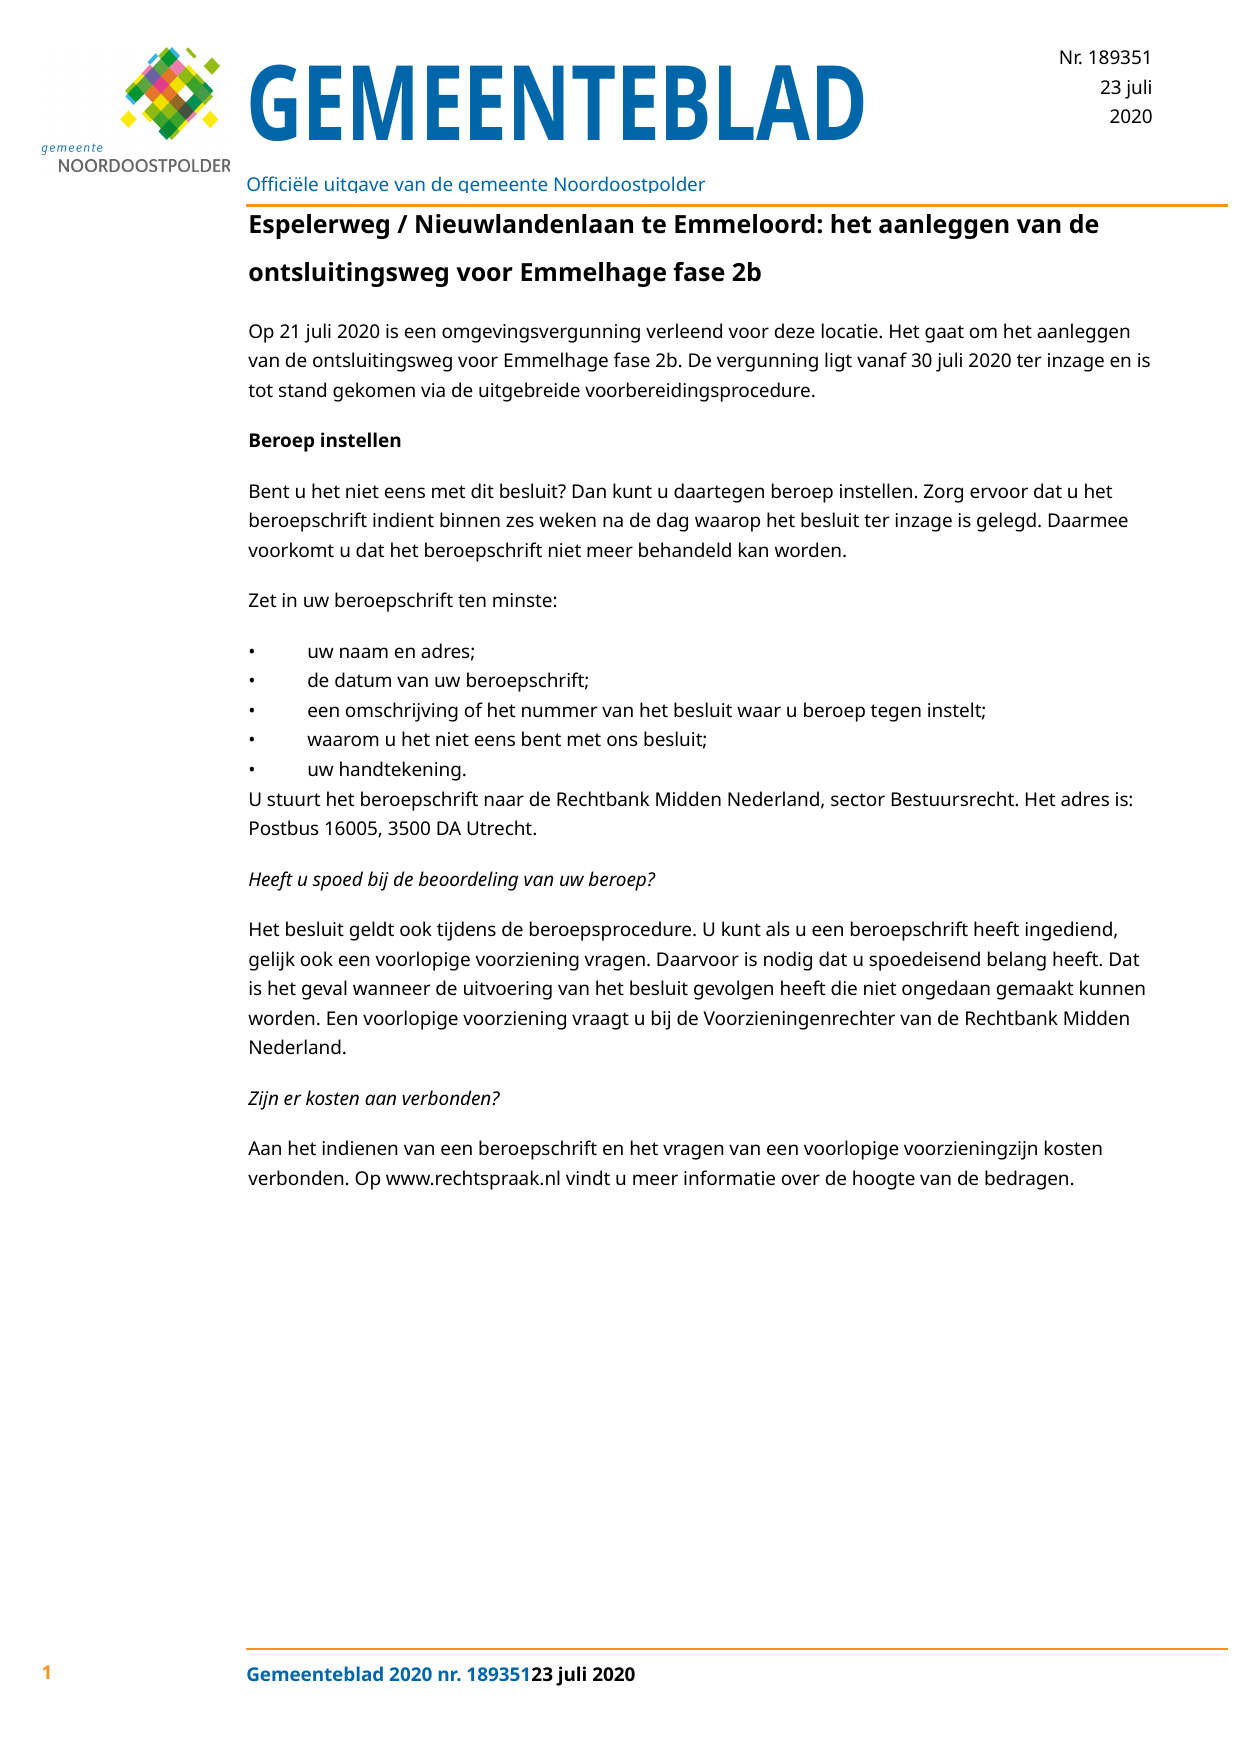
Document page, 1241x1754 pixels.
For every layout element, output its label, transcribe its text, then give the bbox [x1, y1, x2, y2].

text Zet in uw beroepschrift ten minste: [248, 587, 1152, 613]
text Espelerweg / Nieuwlandenlaan te Emmeloord: het aanleggen van de ontsluitingsweg voor Emmelhage fase 2b [248, 207, 1152, 288]
list uw naam en adres; [248, 638, 1152, 664]
list uw handtekening. [248, 756, 1152, 782]
text U stuurt het beroepschrift naar de Rechtbank Midden Nederland, sector Bestuursrecht. Het adres is: Postbus 16005, 3500 DA Utrecht. [248, 786, 1152, 841]
text Bent u het niet eens met dit besluit? Dan kunt u daartegen beroep instellen. Zorg ervoor dat u het beroepschrift indient binnen zes weken na de dag waarop het besluit ter inzage is gelegd. Daarmee voorkomt u dat het beroepschrift niet meer behandeld kan worden. [248, 478, 1152, 563]
list de datum van uw beroepschrift; [248, 667, 1152, 693]
picture [41, 47, 231, 172]
text Heeft u spoed bij de beoordeling van uw beroep? [248, 866, 1152, 892]
text Beroep instellen [248, 427, 1152, 453]
text Zijn er kosten aan verbonden? [248, 1085, 1152, 1111]
text Op 21 juli 2020 is een omgevingsvergunning verleend voor deze locatie. Het gaat om het aanleggen van de ontsluitingsweg voor Emmelhage fase 2b. De vergunning ligt vanaf 30 juli 2020 ter inzage en is tot stand gekomen via de uitgebreide voorbereidingsprocedure. [248, 318, 1152, 403]
list waarom u het niet eens bent met ons besluit; [248, 727, 1152, 752]
text Het besluit geldt ook tijdens de beroepsprocedure. U kunt als u een beroepschrift heeft ingediend, gelijk ook een voorlopige voorziening vragen. Daarvoor is nodig dat u spoedeisend belang heeft. Dat is het geval wanneer de uitvoering van het besluit gevolgen heeft die niet ongedaan gemaakt kunnen worden. Een voorlopige voorziening vraagt u bij de Voorzieningenrechter van de Rechtbank Midden Nederland. [248, 916, 1152, 1060]
text Aan het indienen van een beroepschrift en het vragen van een voorlopige voorzieningzijn kosten verbonden. Op​ www.rechtspraak.nl​ vindt u meer informatie over de hoogte van de bedragen. [248, 1135, 1152, 1191]
list een omschrijving of het nummer van het besluit waar u beroep tegen instelt; [248, 697, 1152, 723]
